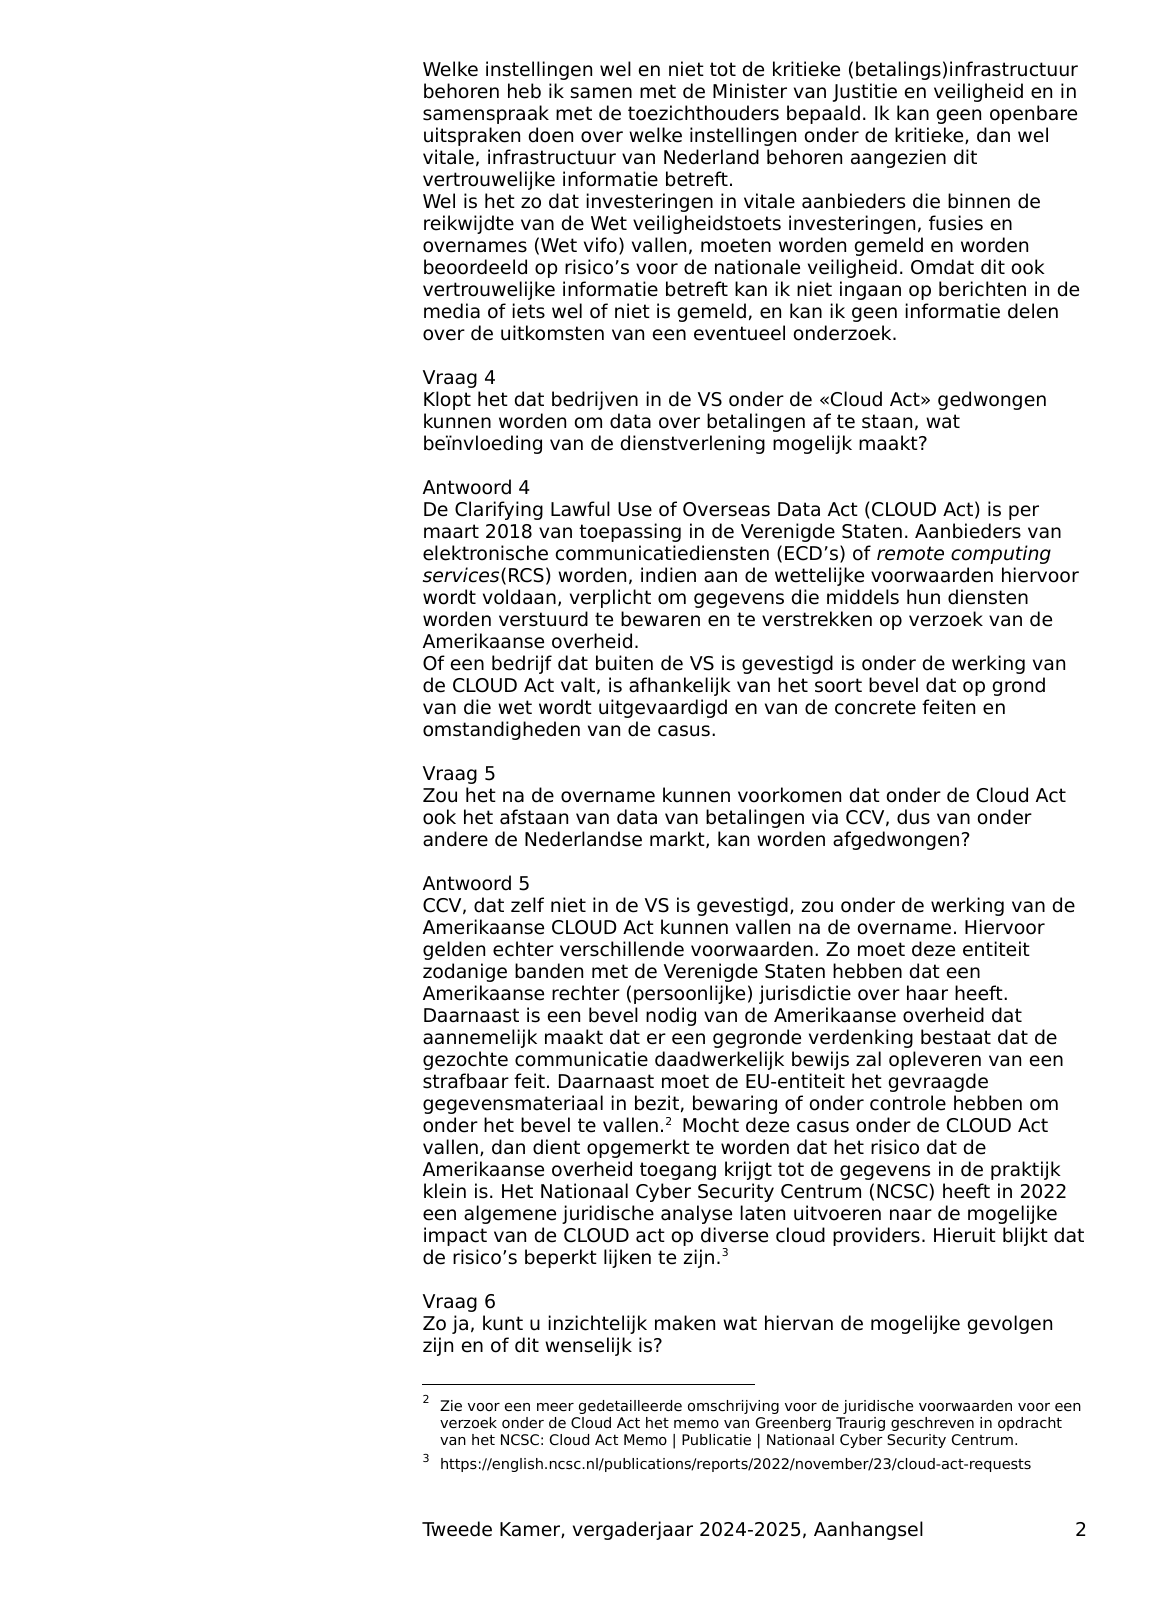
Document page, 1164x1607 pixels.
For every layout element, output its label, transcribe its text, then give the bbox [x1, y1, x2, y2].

text Zou het na de overname kunnen voorkomen dat onder de Cloud Act ook het afstaan van data van betalingen via CCV, dus van onder andere de Nederlandse markt, kan worden afgedwongen? [422, 785, 1087, 851]
text Klopt het dat bedrijven in de VS onder de «Cloud Act» gedwongen kunnen worden om data over betalingen af te staan, wat beïnvloeding van de dienstverlening mogelijk maakt? [422, 389, 1087, 455]
text https://english.ncsc.nl/publications/reports/2022/november/23/cloud-act-requests [422, 1452, 1087, 1474]
text CCV, dat zelf niet in de VS is gevestigd, zou onder de werking van de Amerikaanse CLOUD Act kunnen vallen na de overname. Hiervoor gelden echter verschillende voorwaarden. Zo moet deze entiteit zodanige banden met de Verenigde Staten hebben dat een Amerikaanse rechter (persoonlijke) jurisdictie over haar heeft. Daarnaast is een bevel nodig van de Amerikaanse overheid dat aannemelijk maakt dat er een gegronde verdenking bestaat dat de gezochte communicatie daadwerkelijk bewijs zal opleveren van een strafbaar feit. Daarnaast moet de EU-entiteit het gevraagde gegevensmateriaal in bezit, bewaring of onder controle hebben om onder het bevel te vallen. Mocht deze casus onder de CLOUD Act vallen, dan dient opgemerkt te worden dat het risico dat de Amerikaanse overheid toegang krijgt tot de gegevens in de praktijk klein is. Het Nationaal Cyber Security Centrum (NCSC) heeft in 2022 een algemene juridische analyse laten uitvoeren naar de mogelijke impact van de CLOUD act op diverse cloud providers. Hieruit blijkt dat de risico’s beperkt lijken te zijn. [422, 895, 1087, 1269]
text Antwoord 4 [422, 477, 1087, 499]
text Vraag 4 [422, 367, 1087, 389]
text Of een bedrijf dat buiten de VS is gevestigd is onder de werking van de CLOUD Act valt, is afhankelijk van het soort bevel dat op grond van die wet wordt uitgevaardigd en van de concrete feiten en omstandigheden van de casus. [422, 653, 1087, 741]
text Zo ja, kunt u inzichtelijk maken wat hiervan de mogelijke gevolgen zijn en of dit wenselijk is? [422, 1313, 1087, 1357]
text Vraag 5 [422, 763, 1087, 785]
text Zie voor een meer gedetailleerde omschrijving voor de juridische voorwaarden voor een verzoek onder de Cloud Act het memo van Greenberg Traurig geschreven in opdracht van het NCSC: Cloud Act Memo | Publicatie | Nationaal Cyber Security Centrum. [422, 1393, 1087, 1449]
text Vraag 6 [422, 1291, 1087, 1313]
text Antwoord 5 [422, 873, 1087, 895]
text Wel is het zo dat investeringen in vitale aanbieders die binnen de reikwijdte van de Wet veiligheidstoets investeringen, fusies en overnames (Wet vifo) vallen, moeten worden gemeld en worden beoordeeld op risico’s voor de nationale veiligheid. Omdat dit ook vertrouwelijke informatie betreft kan ik niet ingaan op berichten in de media of iets wel of niet is gemeld, en kan ik geen informatie delen over de uitkomsten van een eventueel onderzoek. [422, 191, 1087, 345]
text De Clarifying Lawful Use of Overseas Data Act (CLOUD Act) is per maart 2018 van toepassing in de Verenigde Staten. Aanbieders van elektronische communicatiediensten (ECD’s) of remote computing services(RCS) worden, indien aan de wettelijke voorwaarden hiervoor wordt voldaan, verplicht om gegevens die middels hun diensten worden verstuurd te bewaren en te verstrekken op verzoek van de Amerikaanse overheid. [422, 499, 1087, 653]
text Welke instellingen wel en niet tot de kritieke (betalings)infrastructuur behoren heb ik samen met de Minister van Justitie en veiligheid en in samenspraak met de toezichthouders bepaald. Ik kan geen openbare uitspraken doen over welke instellingen onder de kritieke, dan wel vitale, infrastructuur van Nederland behoren aangezien dit vertrouwelijke informatie betreft. [422, 59, 1087, 191]
